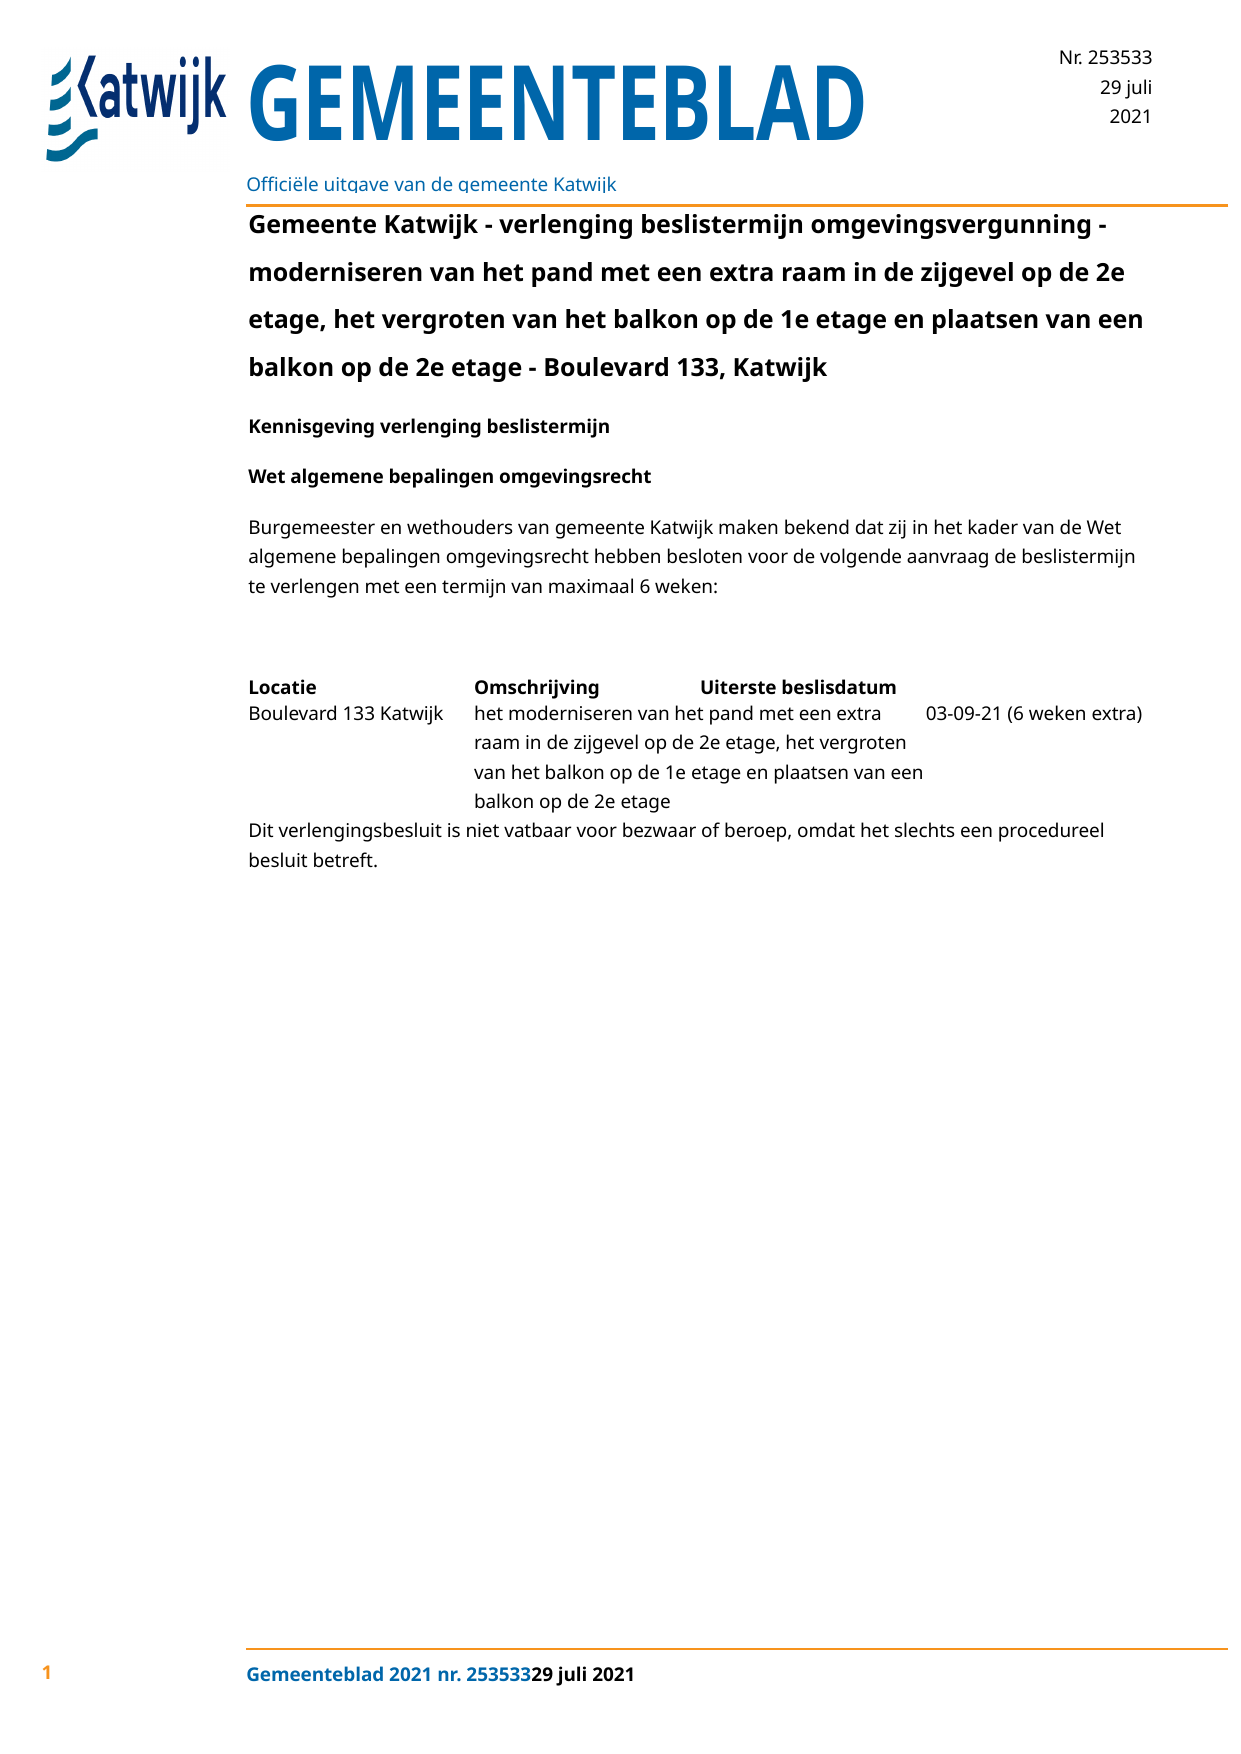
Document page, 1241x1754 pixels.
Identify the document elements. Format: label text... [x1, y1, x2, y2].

picture [41, 47, 231, 172]
table_cell 03-09-21 (6 weken extra) [926, 700, 1152, 814]
table_header Locatie [248, 674, 474, 700]
table_cell het moderniseren van het pand met een extra raam in de zijgevel op de 2e etage, het vergroten van het balkon op de 1e etage en plaatsen van een balkon op de 2e etage [474, 700, 926, 814]
text Dit verlengingsbesluit is niet vatbaar voor bezwaar of beroep, omdat het slechts een procedureel besluit betreft. [248, 817, 1152, 873]
text Gemeente Katwijk - verlenging beslistermijn omgevingsvergunning - moderniseren van het pand met een extra raam in de zijgevel op de 2e etage, het vergroten van het balkon op de 1e etage en plaatsen van een balkon op de 2e etage - Boulevard 133, Katwijk [248, 207, 1152, 384]
text Wet algemene bepalingen omgevingsrecht [248, 463, 1152, 489]
table_header Uiterste beslisdatum [700, 674, 1152, 700]
text Burgemeester en wethouders van gemeente Katwijk maken bekend dat zij in het kader van de Wet algemene bepalingen omgevingsrecht hebben besloten voor de volgende aanvraag de beslistermijn te verlengen met een termijn van maximaal 6 weken: [248, 514, 1152, 599]
text Kennisgeving verlenging beslistermijn [248, 413, 1152, 439]
table_header Omschrijving [474, 674, 700, 700]
table_cell Boulevard 133 Katwijk [248, 700, 474, 814]
